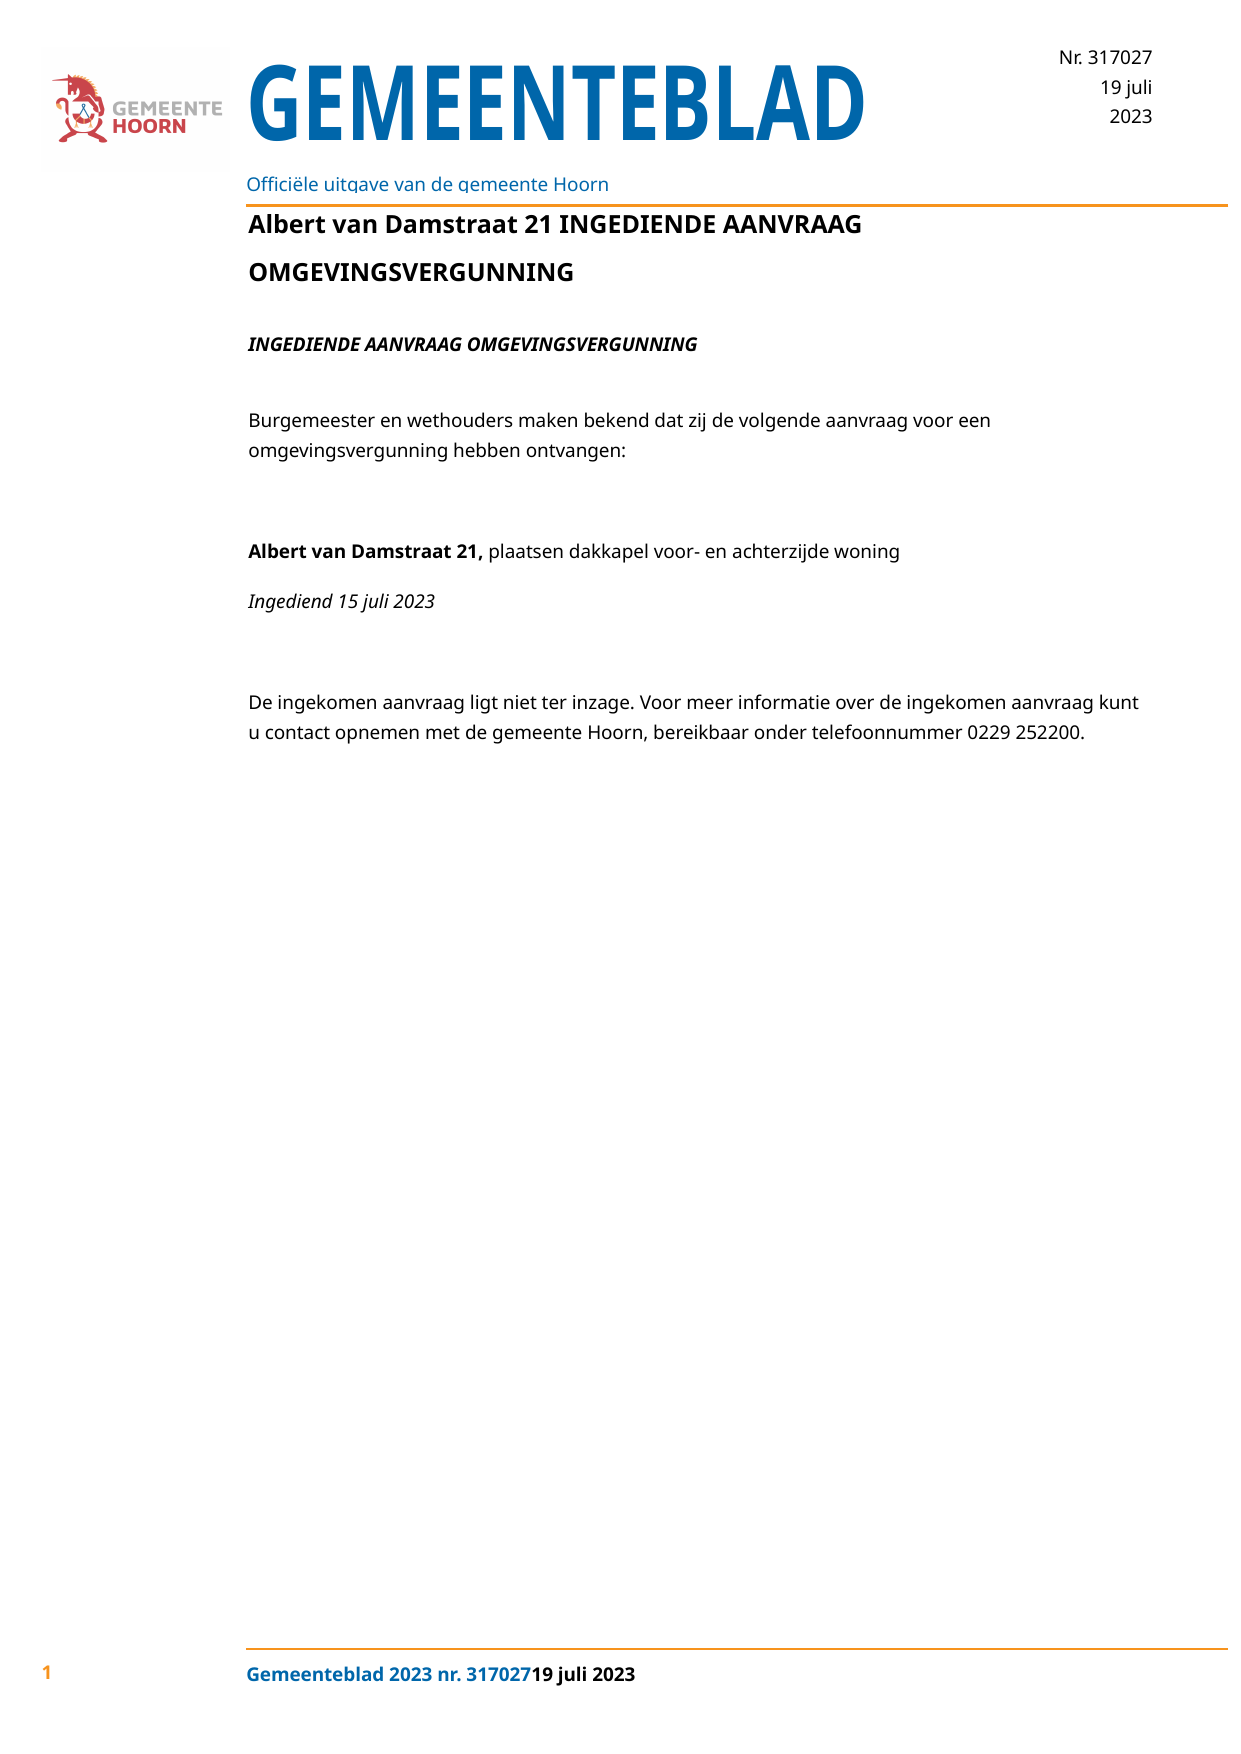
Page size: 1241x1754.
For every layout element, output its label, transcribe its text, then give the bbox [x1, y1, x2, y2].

picture [41, 47, 231, 172]
text Burgemeester en wethouders maken bekend dat zij de volgende aanvraag voor een omgevingsvergunning hebben ontvangen: [248, 408, 1152, 463]
text De ingekomen aanvraag ligt niet ter inzage. Voor meer informatie over de ingekomen aanvraag kunt u contact opnemen met de gemeente Hoorn, bereikbaar onder telefoonnummer 0229 252200. [248, 689, 1152, 744]
text Albert van Damstraat 21 INGEDIENDE AANVRAAG OMGEVINGSVERGUNNING [248, 207, 1152, 288]
text INGEDIENDE AANVRAAG OMGEVINGSVERGUNNING [248, 331, 1152, 357]
text Ingediend 15 juli 2023 [248, 588, 1152, 614]
text Albert van Damstraat 21, plaatsen dakkapel voor- en achterzijde woning [248, 538, 1152, 564]
